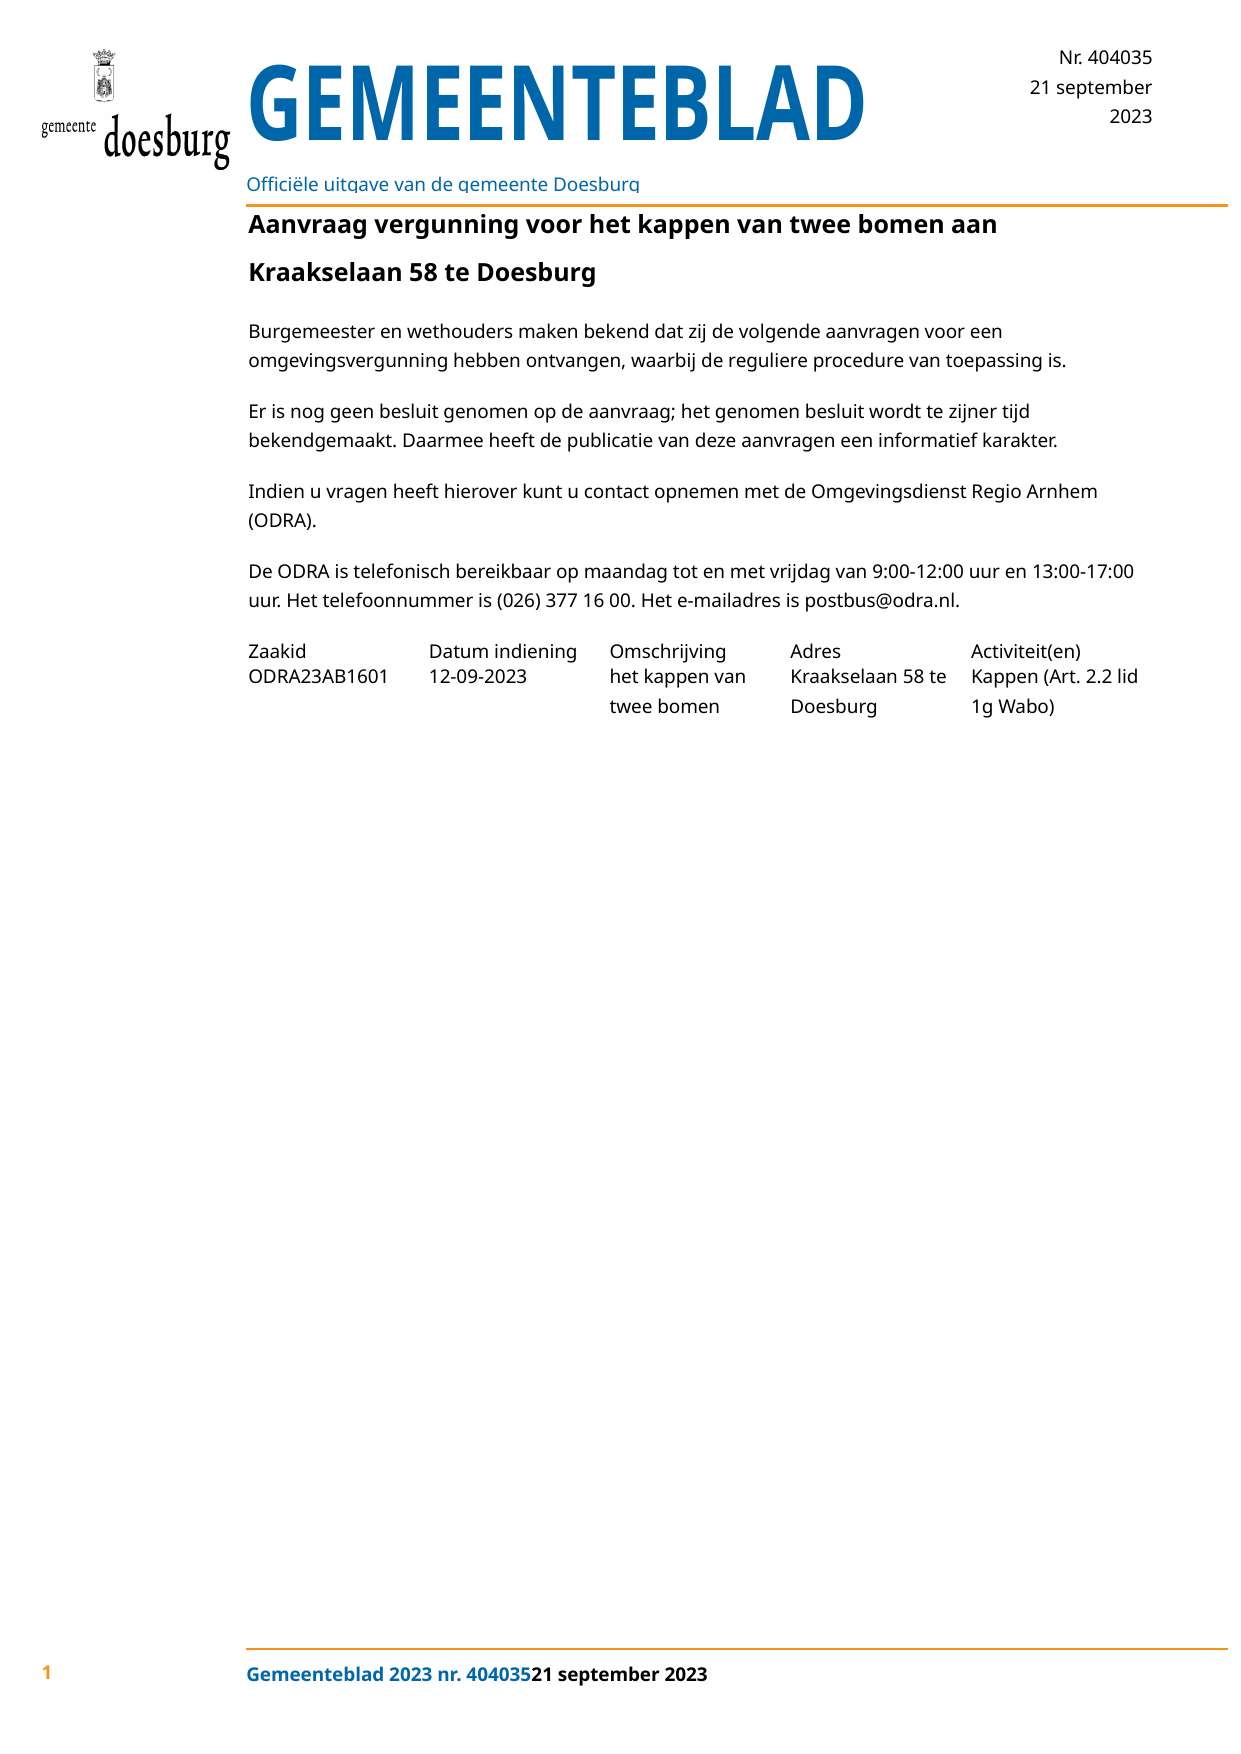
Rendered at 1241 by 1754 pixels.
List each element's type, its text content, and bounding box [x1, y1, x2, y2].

table_cell 12-09-2023 [429, 664, 609, 719]
text Burgemeester en wethouders maken bekend dat zij de volgende aanvragen voor een omgevingsvergunning hebben ontvangen, waarbij de reguliere procedure van toepassing is. [248, 318, 1152, 373]
table_header Activiteit(en) [971, 638, 1152, 664]
picture [41, 47, 231, 172]
table_header Adres [790, 638, 971, 664]
text Aanvraag vergunning voor het kappen van twee bomen aan Kraakselaan 58 te Doesburg [248, 207, 1152, 288]
table_cell Kappen (Art. 2.2 lid 1g Wabo) [971, 664, 1152, 719]
table_header Omschrijving [609, 638, 790, 664]
table_header Datum indiening [429, 638, 609, 664]
text Er is nog geen besluit genomen op de aanvraag; het genomen besluit wordt te zijner tijd bekendgemaakt. Daarmee heeft de publicatie van deze aanvragen een informatief karakter. [248, 398, 1152, 453]
text De ODRA is telefonisch bereikbaar op maandag tot en met vrijdag van 9:00-12:00 uur en 13:00-17:00 uur. Het telefoonnummer is (026) 377 16 00. Het e-mailadres is postbus@odra.nl. [248, 558, 1152, 613]
table_cell ODRA23AB1601 [248, 664, 429, 719]
table_cell Kraakselaan 58 te Doesburg [790, 664, 971, 719]
text Indien u vragen heeft hierover kunt u contact opnemen met de Omgevingsdienst Regio Arnhem (ODRA). [248, 478, 1152, 533]
table_cell het kappen van twee bomen [609, 664, 790, 719]
table_header Zaakid [248, 638, 429, 664]
